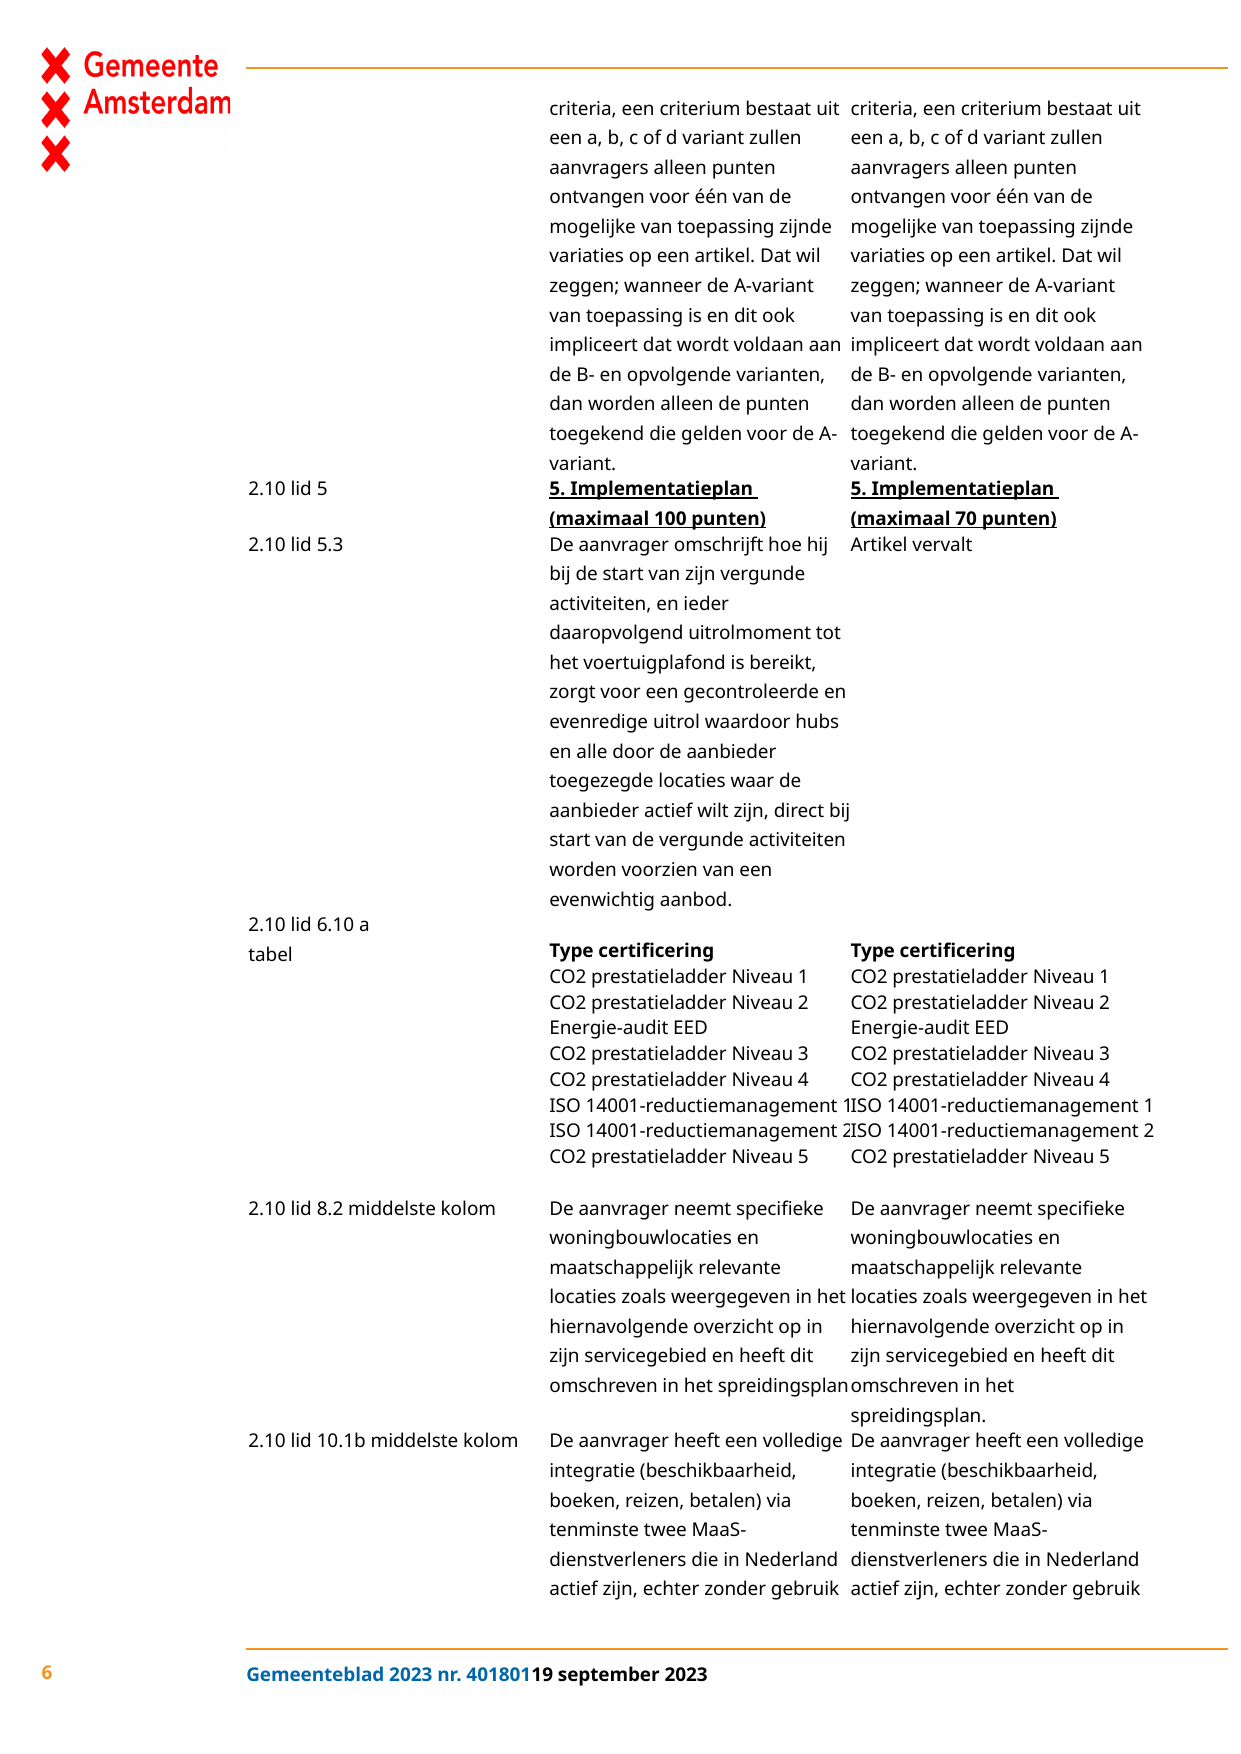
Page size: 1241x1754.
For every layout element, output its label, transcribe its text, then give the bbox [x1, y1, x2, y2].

table_cell [850, 912, 1152, 938]
table_cell CO2 prestatieladder Niveau 2 [549, 989, 850, 1014]
table_cell 2.10 lid 8.2 middelste kolom [248, 1195, 549, 1428]
table_cell ISO 14001-reductiemanagement 2 [549, 1118, 850, 1143]
table_cell CO2 prestatieladder Niveau 5 [850, 1143, 1152, 1169]
table_cell CO2 prestatieladder Niveau 3 [549, 1040, 850, 1066]
table_cell De aanvrager neemt specifieke woningbouwlocaties en maatschappelijk relevante locaties zoals weergegeven in het hiernavolgende overzicht op in zijn servicegebied en heeft dit omschreven in het spreidingsplan [549, 1195, 850, 1428]
table_header Type certificering [850, 938, 1152, 963]
table_cell Artikel vervalt [850, 531, 1152, 912]
table_cell ISO 14001-reductiemanagement 2 [850, 1118, 1152, 1143]
table_cell ISO 14001-reductiemanagement 1 [549, 1092, 850, 1117]
table_cell CO2 prestatieladder Niveau 4 [549, 1066, 850, 1092]
table_cell [549, 912, 850, 938]
table_cell 2.10 lid 5.3 [248, 531, 549, 912]
table_cell CO2 prestatieladder Niveau 2 [850, 989, 1152, 1014]
table_cell CO2 prestatieladder Niveau 1 [549, 963, 850, 989]
table_header Type certificering [549, 938, 850, 963]
table_cell De aanvrager omschrijft hoe hij bij de start van zijn vergunde activiteiten, en ieder daaropvolgend uitrolmoment tot het voertuigplafond is bereikt, zorgt voor een gecontroleerde en evenredige uitrol waardoor hubs en alle door de aanbieder toegezegde locaties waar de aanbieder actief wilt zijn, direct bij start van de vergunde activiteiten worden voorzien van een evenwichtig aanbod. [549, 531, 850, 912]
table_cell [248, 95, 549, 476]
table_cell De aanvrager heeft een volledige integratie (beschikbaarheid, boeken, reizen, betalen) via tenminste twee MaaS-dienstverleners die in Nederland actief zijn, echter zonder gebruik [549, 1428, 850, 1601]
table_cell 2.10 lid 10.1b middelste kolom [248, 1428, 549, 1601]
table_cell 2.10 lid 5 [248, 476, 549, 531]
table_cell criteria, een criterium bestaat uit een a, b, c of d variant zullen aanvragers alleen punten ontvangen voor één van de mogelijke van toepassing zijnde variaties op een artikel. Dat wil zeggen; wanneer de A-variant van toepassing is en dit ook impliceert dat wordt voldaan aan de B- en opvolgende varianten, dan worden alleen de punten toegekend die gelden voor de A-variant. [549, 95, 850, 476]
table_cell CO2 prestatieladder Niveau 1 [850, 963, 1152, 989]
table_cell [850, 1169, 1152, 1195]
table_cell criteria, een criterium bestaat uit een a, b, c of d variant zullen aanvragers alleen punten ontvangen voor één van de mogelijke van toepassing zijnde variaties op een artikel. Dat wil zeggen; wanneer de A-variant van toepassing is en dit ook impliceert dat wordt voldaan aan de B- en opvolgende varianten, dan worden alleen de punten toegekend die gelden voor de A-variant. [850, 95, 1152, 476]
table_cell 2.10 lid 6.10 a tabel [248, 912, 549, 1195]
picture [41, 47, 231, 172]
table_cell CO2 prestatieladder Niveau 5 [549, 1143, 850, 1169]
table_cell Energie-audit EED [850, 1015, 1152, 1040]
table_cell Energie-audit EED [549, 1015, 850, 1040]
table_cell CO2 prestatieladder Niveau 3 [850, 1040, 1152, 1066]
table_cell ISO 14001-reductiemanagement 1 [850, 1092, 1152, 1117]
table_cell CO2 prestatieladder Niveau 4 [850, 1066, 1152, 1092]
table_cell De aanvrager neemt specifieke woningbouwlocaties en maatschappelijk relevante locaties zoals weergegeven in het hiernavolgende overzicht op in zijn servicegebied en heeft dit omschreven in het spreidingsplan. [850, 1195, 1152, 1428]
table_cell 5. Implementatieplan (maximaal 100 punten) [549, 476, 850, 531]
table_cell De aanvrager heeft een volledige integratie (beschikbaarheid, boeken, reizen, betalen) via tenminste twee MaaS-dienstverleners die in Nederland actief zijn, echter zonder gebruik [850, 1428, 1152, 1601]
table_cell 5. Implementatieplan (maximaal 70 punten) [850, 476, 1152, 531]
table_cell [549, 1169, 850, 1195]
